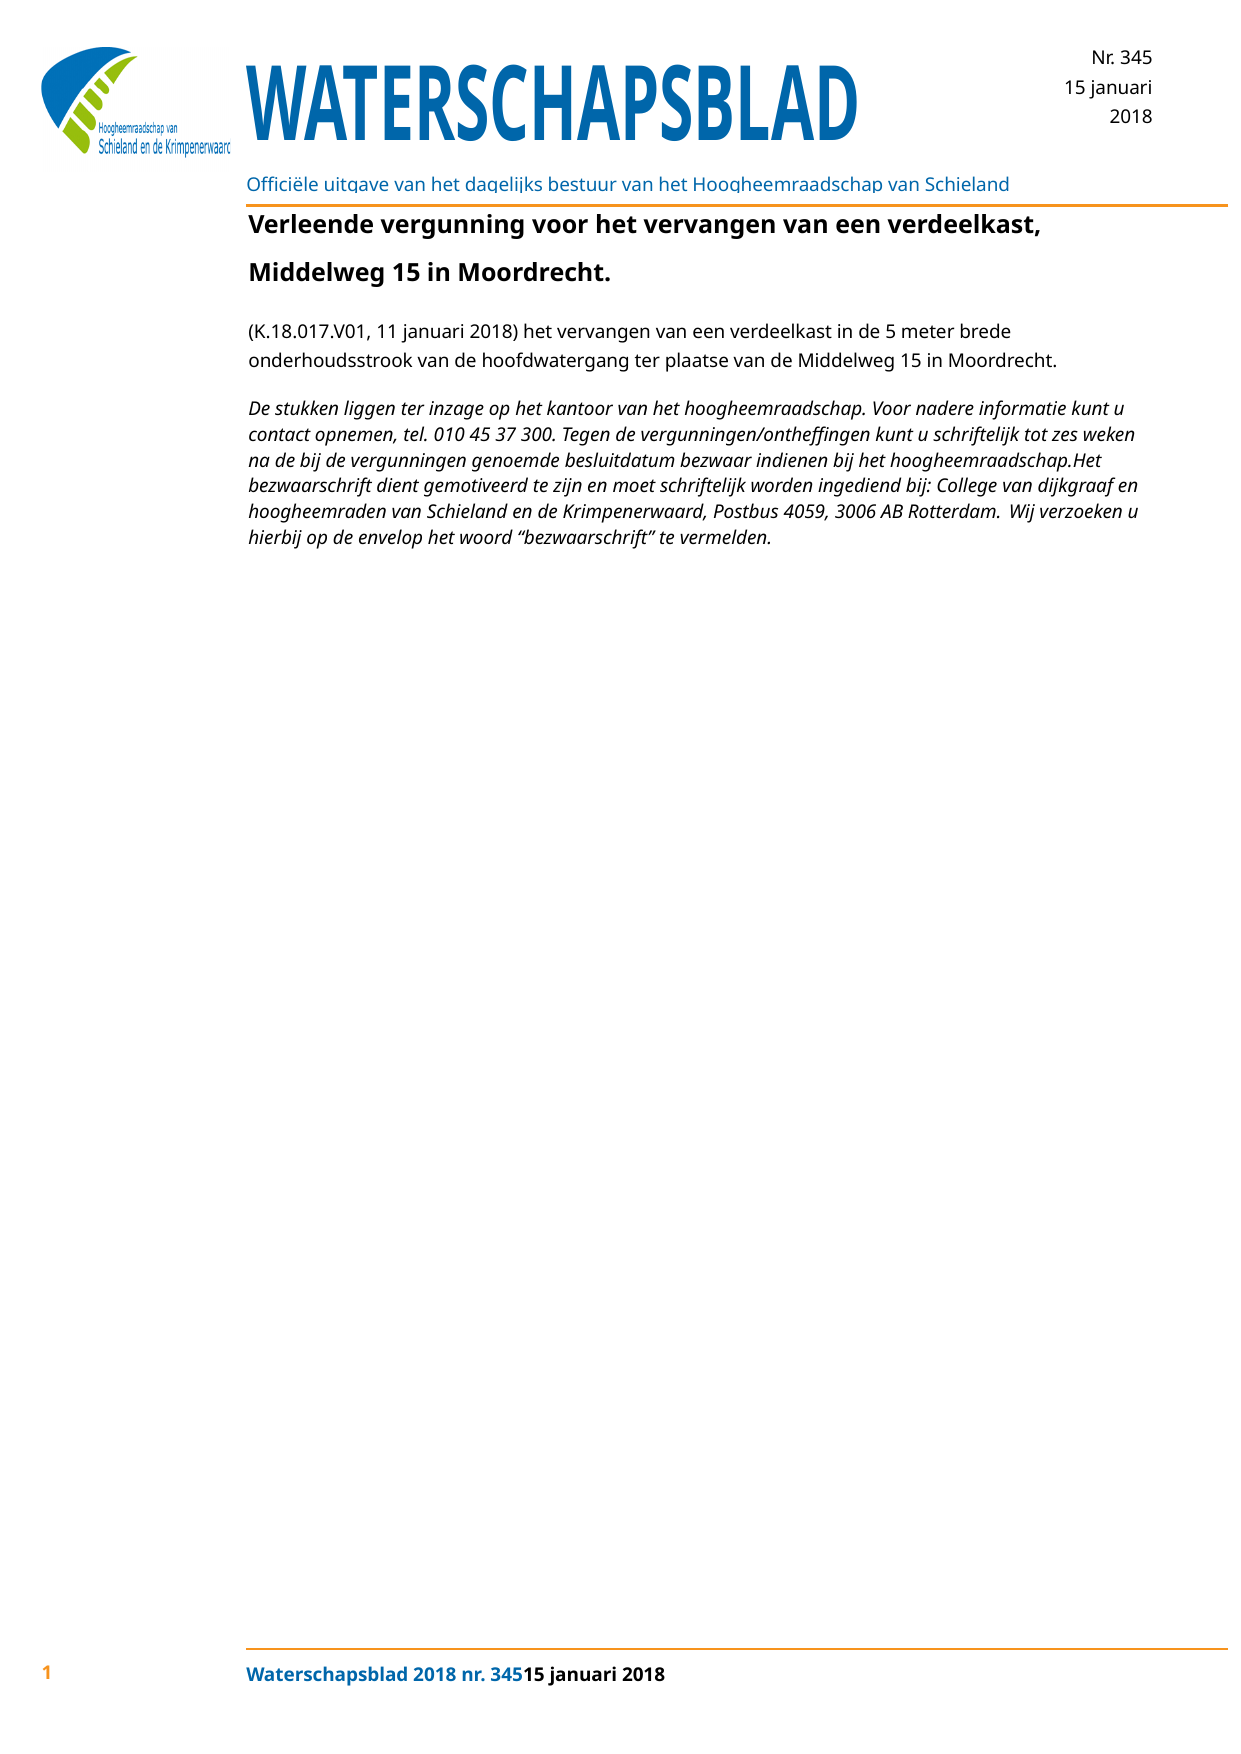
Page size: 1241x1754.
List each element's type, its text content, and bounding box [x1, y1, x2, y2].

picture [41, 47, 231, 172]
text De stukken liggen ter inzage op het kantoor van het hoogheemraadschap. Voor nadere informatie kunt u contact opnemen, tel. 010 45 37 300. Tegen de vergunningen/ontheffingen kunt u schriftelijk tot zes weken na de bij de vergunningen genoemde besluitdatum bezwaar indienen bij het hoogheemraadschap.Het bezwaarschrift dient gemotiveerd te zijn en moet schriftelijk worden ingediend bij: College van dijkgraaf en hoogheemraden van Schieland en de Krimpenerwaard, Postbus 4059, 3006 AB Rotterdam. Wij verzoeken u hierbij op de envelop het woord “bezwaarschrift” te vermelden. [248, 395, 1152, 550]
text (K.18.017.V01, 11 januari 2018) het vervangen van een verdeelkast in de 5 meter brede onderhoudsstrook van de hoofdwatergang ter plaatse van de Middelweg 15 in Moordrecht. [248, 318, 1152, 373]
text Verleende vergunning voor het vervangen van een verdeelkast, Middelweg 15 in Moordrecht. [248, 207, 1152, 288]
